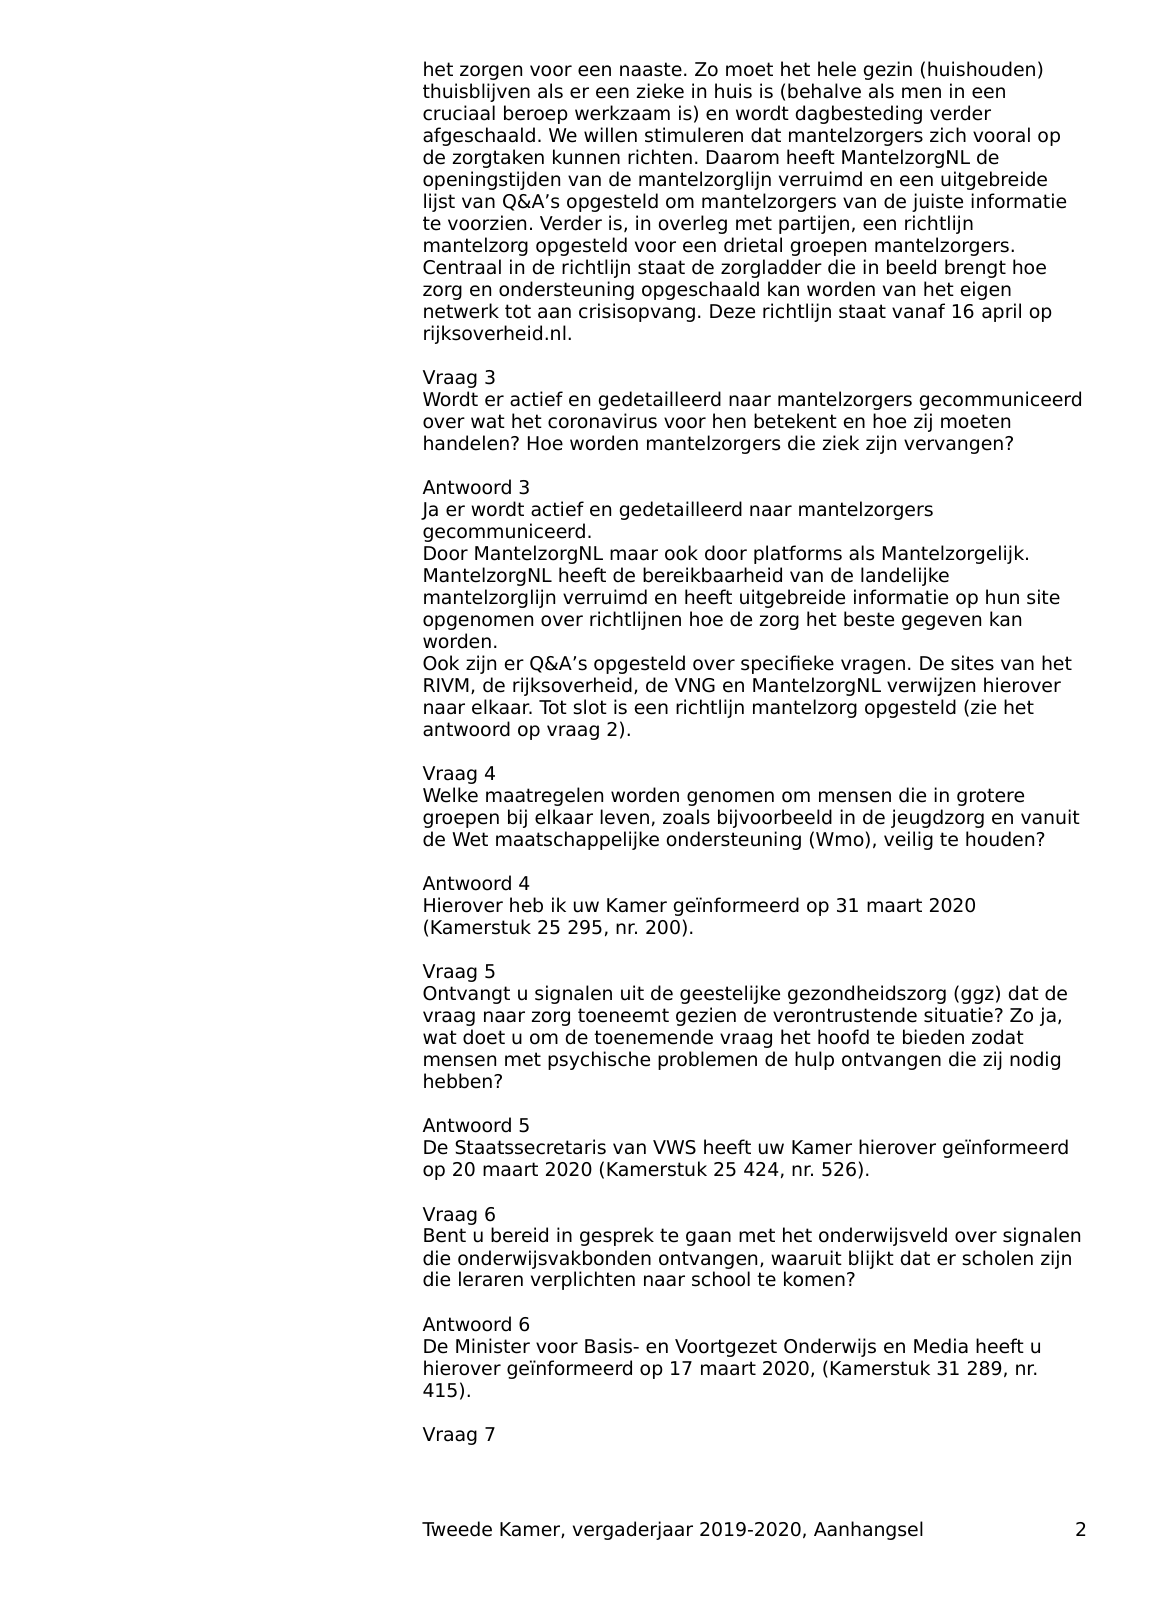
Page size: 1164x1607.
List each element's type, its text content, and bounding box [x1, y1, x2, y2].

text Ook zijn er Q&A’s opgesteld over specifieke vragen. De sites van het RIVM, de rijksoverheid, de VNG en MantelzorgNL verwijzen hierover naar elkaar. Tot slot is een richtlijn mantelzorg opgesteld (zie het antwoord op vraag 2). [422, 653, 1087, 741]
text Vraag 6 [422, 1203, 1087, 1225]
text Hierover heb ik uw Kamer geïnformeerd op 31 maart 2020 [422, 895, 1087, 917]
text Ontvangt u signalen uit de geestelijke gezondheidszorg (ggz) dat de vraag naar zorg toeneemt gezien de verontrustende situatie? Zo ja, wat doet u om de toenemende vraag het hoofd te bieden zodat mensen met psychische problemen de hulp ontvangen die zij nodig hebben? [422, 983, 1087, 1093]
text Antwoord 3 [422, 477, 1087, 499]
text het zorgen voor een naaste. Zo moet het hele gezin (huishouden) thuisblijven als er een zieke in huis is (behalve als men in een cruciaal beroep werkzaam is) en wordt dagbesteding verder afgeschaald. We willen stimuleren dat mantelzorgers zich vooral op de zorgtaken kunnen richten. Daarom heeft MantelzorgNL de openingstijden van de mantelzorglijn verruimd en een uitgebreide lijst van Q&A’s opgesteld om mantelzorgers van de juiste informatie te voorzien. Verder is, in overleg met partijen, een richtlijn mantelzorg opgesteld voor een drietal groepen mantelzorgers. Centraal in de richtlijn staat de zorgladder die in beeld brengt hoe zorg en ondersteuning opgeschaald kan worden van het eigen netwerk tot aan crisisopvang. Deze richtlijn staat vanaf 16 april op rijksoverheid.nl. [422, 59, 1087, 345]
text Ja er wordt actief en gedetailleerd naar mantelzorgers gecommuniceerd. [422, 499, 1087, 543]
text Vraag 3 [422, 367, 1087, 389]
text Door MantelzorgNL maar ook door platforms als Mantelzorgelijk. MantelzorgNL heeft de bereikbaarheid van de landelijke mantelzorglijn verruimd en heeft uitgebreide informatie op hun site opgenomen over richtlijnen hoe de zorg het beste gegeven kan worden. [422, 543, 1087, 653]
text Wordt er actief en gedetailleerd naar mantelzorgers gecommuniceerd over wat het coronavirus voor hen betekent en hoe zij moeten handelen? Hoe worden mantelzorgers die ziek zijn vervangen? [422, 389, 1087, 455]
text Vraag 4 [422, 763, 1087, 785]
text Welke maatregelen worden genomen om mensen die in grotere groepen bij elkaar leven, zoals bijvoorbeeld in de jeugdzorg en vanuit de Wet maatschappelijke ondersteuning (Wmo), veilig te houden? [422, 785, 1087, 851]
text De Staatssecretaris van VWS heeft uw Kamer hierover geïnformeerd op 20 maart 2020 (Kamerstuk 25 424, nr. 526). [422, 1137, 1087, 1181]
text De Minister voor Basis- en Voortgezet Onderwijs en Media heeft u hierover geïnformeerd op 17 maart 2020, (Kamerstuk 31 289, nr. 415). [422, 1336, 1087, 1401]
text Antwoord 5 [422, 1115, 1087, 1137]
text (Kamerstuk 25 295, nr. 200). [422, 917, 1087, 939]
text Bent u bereid in gesprek te gaan met het onderwijsveld over signalen die onderwijsvakbonden ontvangen, waaruit blijkt dat er scholen zijn die leraren verplichten naar school te komen? [422, 1225, 1087, 1291]
text Vraag 7 [422, 1424, 1087, 1446]
text Antwoord 6 [422, 1313, 1087, 1336]
text Antwoord 4 [422, 873, 1087, 895]
text Vraag 5 [422, 961, 1087, 983]
